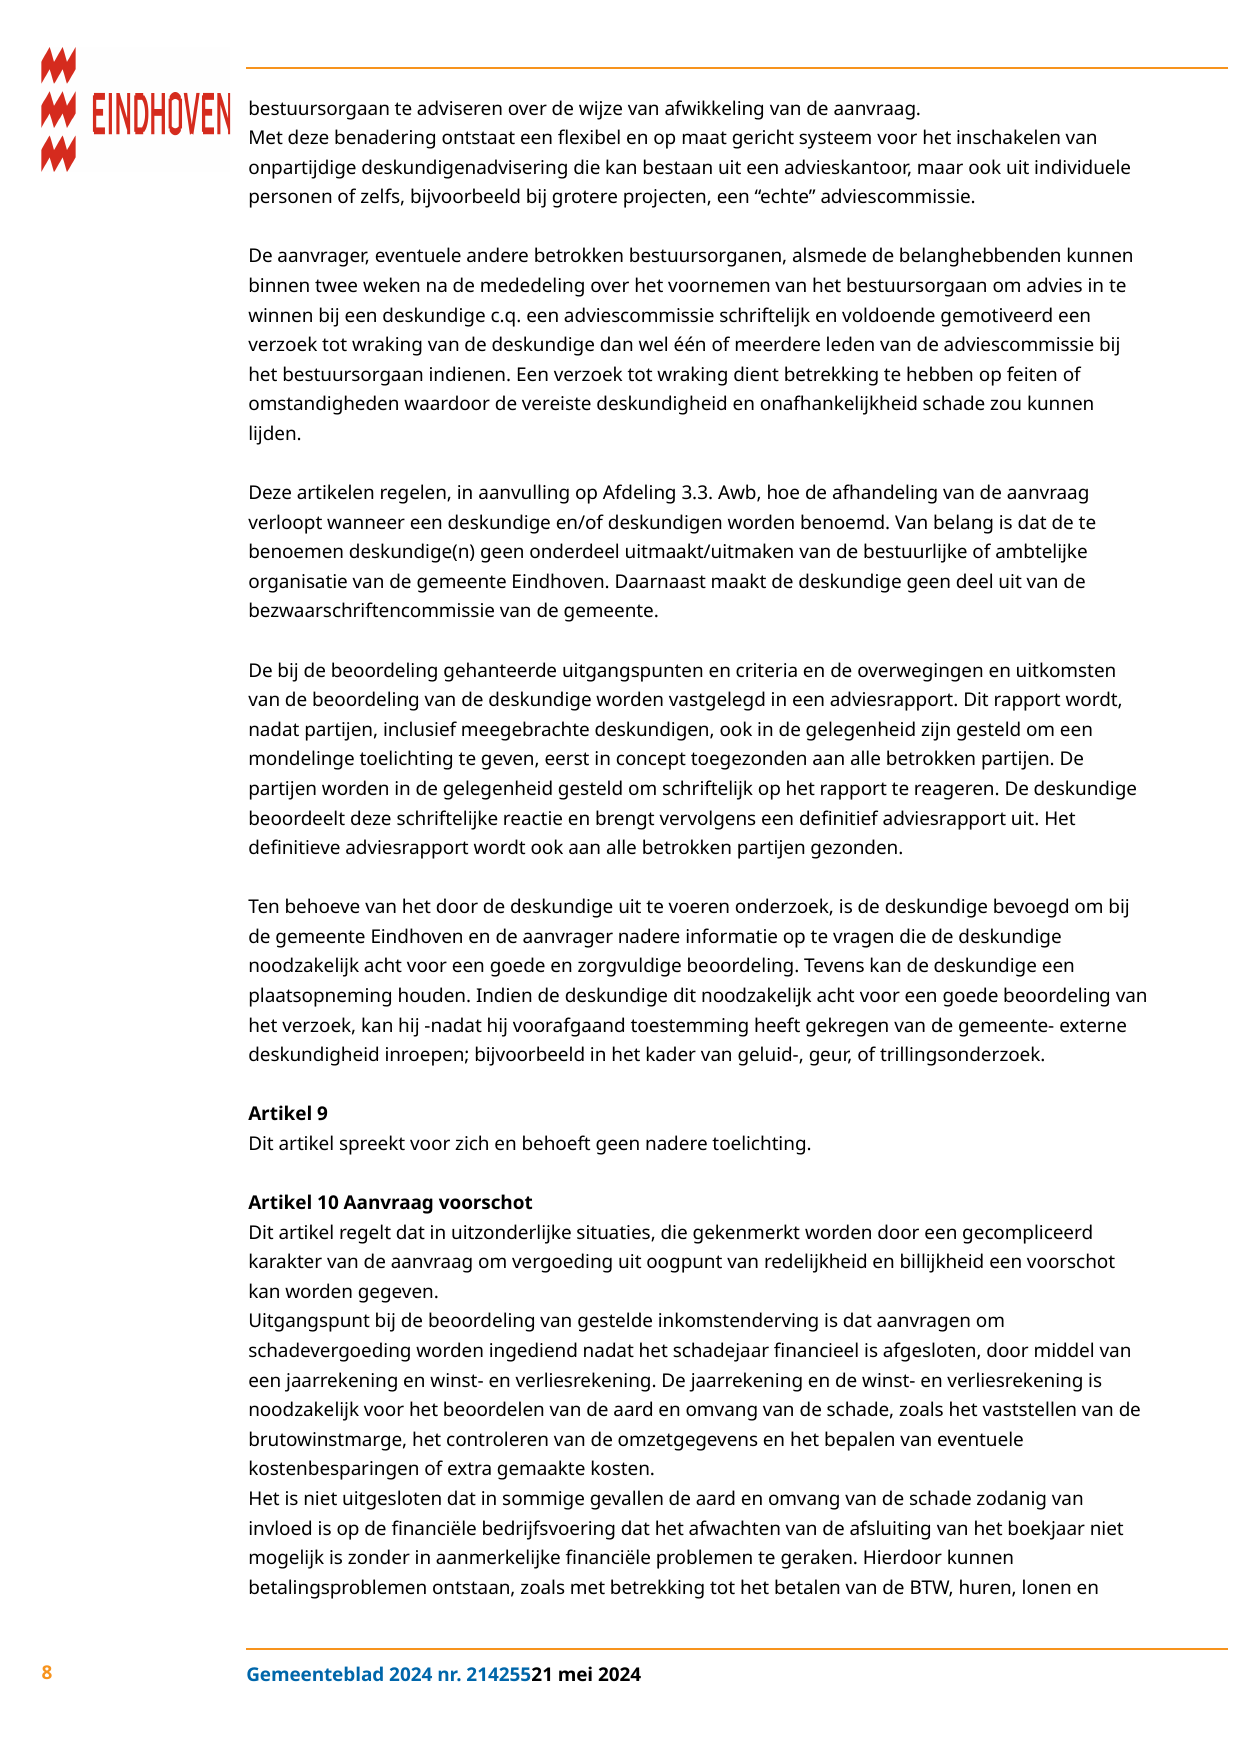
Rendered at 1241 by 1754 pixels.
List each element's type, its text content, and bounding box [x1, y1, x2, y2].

text Dit artikel regelt dat in uitzonderlijke situaties, die gekenmerkt worden door een gecompliceerd karakter van de aanvraag om vergoeding uit oogpunt van redelijkheid en billijkheid een voorschot kan worden gegeven. [248, 1219, 1152, 1304]
text Ten behoeve van het door de deskundige uit te voeren onderzoek, is de deskundige bevoegd om bij de gemeente Eindhoven en de aanvrager nadere informatie op te vragen die de deskundige noodzakelijk acht voor een goede en zorgvuldige beoordeling. Tevens kan de deskundige een plaatsopneming houden. Indien de deskundige dit noodzakelijk acht voor een goede beoordeling van het verzoek, kan hij -nadat hij voorafgaand toestemming heeft gekregen van de gemeente- externe deskundigheid inroepen; bijvoorbeeld in het kader van geluid-, geur, of trillingsonderzoek. [248, 893, 1152, 1067]
text Uitgangspunt bij de beoordeling van gestelde inkomstenderving is dat aanvragen om schadevergoeding worden ingediend nadat het schadejaar financieel is afgesloten, door middel van een jaarrekening en winst- en verliesrekening. De jaarrekening en de winst- en verliesrekening is noodzakelijk voor het beoordelen van de aard en omvang van de schade, zoals het vaststellen van de brutowinstmarge, het controleren van de omzetgegevens en het bepalen van eventuele kostenbesparingen of extra gemaakte kosten. [248, 1308, 1152, 1481]
text Artikel 10 Aanvraag voorschot [248, 1189, 1152, 1215]
text Dit artikel spreekt voor zich en behoeft geen nadere toelichting. [248, 1130, 1152, 1156]
picture [41, 47, 231, 172]
text De bij de beoordeling gehanteerde uitgangspunten en criteria en de overwegingen en uitkomsten van de beoordeling van de deskundige worden vastgelegd in een adviesrapport. Dit rapport wordt, nadat partijen, inclusief meegebrachte deskundigen, ook in de gelegenheid zijn gesteld om een mondelinge toelichting te geven, eerst in concept toegezonden aan alle betrokken partijen. De partijen worden in de gelegenheid gesteld om schriftelijk op het rapport te reageren. De deskundige beoordeelt deze schriftelijke reactie en brengt vervolgens een definitief adviesrapport uit. Het definitieve adviesrapport wordt ook aan alle betrokken partijen gezonden. [248, 657, 1152, 860]
text Deze artikelen regelen, in aanvulling op Afdeling 3.3. Awb, hoe de afhandeling van de aanvraag verloopt wanneer een deskundige en/of deskundigen worden benoemd. Van belang is dat de te benoemen deskundige(n) geen onderdeel uitmaakt/uitmaken van de bestuurlijke of ambtelijke organisatie van de gemeente Eindhoven. Daarnaast maakt de deskundige geen deel uit van de bezwaarschriftencommissie van de gemeente. [248, 479, 1152, 623]
text Met deze benadering ontstaat een flexibel en op maat gericht systeem voor het inschakelen van onpartijdige deskundigenadvisering die kan bestaan uit een advieskantoor, maar ook uit individuele personen of zelfs, bijvoorbeeld bij grotere projecten, een “echte” adviescommissie. [248, 124, 1152, 209]
text Het is niet uitgesloten dat in sommige gevallen de aard en omvang van de schade zodanig van invloed is op de financiële bedrijfsvoering dat het afwachten van de afsluiting van het boekjaar niet mogelijk is zonder in aanmerkelijke financiële problemen te geraken. Hierdoor kunnen betalingsproblemen ontstaan, zoals met betrekking tot het betalen van de BTW, huren, lonen en [248, 1485, 1152, 1600]
text Artikel 9 [248, 1101, 1152, 1126]
text De aanvrager, eventuele andere betrokken bestuursorganen, alsmede de belanghebbenden kunnen binnen twee weken na de mededeling over het voornemen van het bestuursorgaan om advies in te winnen bij een deskundige c.q. een adviescommissie schriftelijk en voldoende gemotiveerd een verzoek tot wraking van de deskundige dan wel één of meerdere leden van de adviescommissie bij het bestuursorgaan indienen. Een verzoek tot wraking dient betrekking te hebben op feiten of omstandigheden waardoor de vereiste deskundigheid en onafhankelijkheid schade zou kunnen lijden. [248, 243, 1152, 446]
text bestuursorgaan te adviseren over de wijze van afwikkeling van de aanvraag. [248, 95, 1152, 121]
